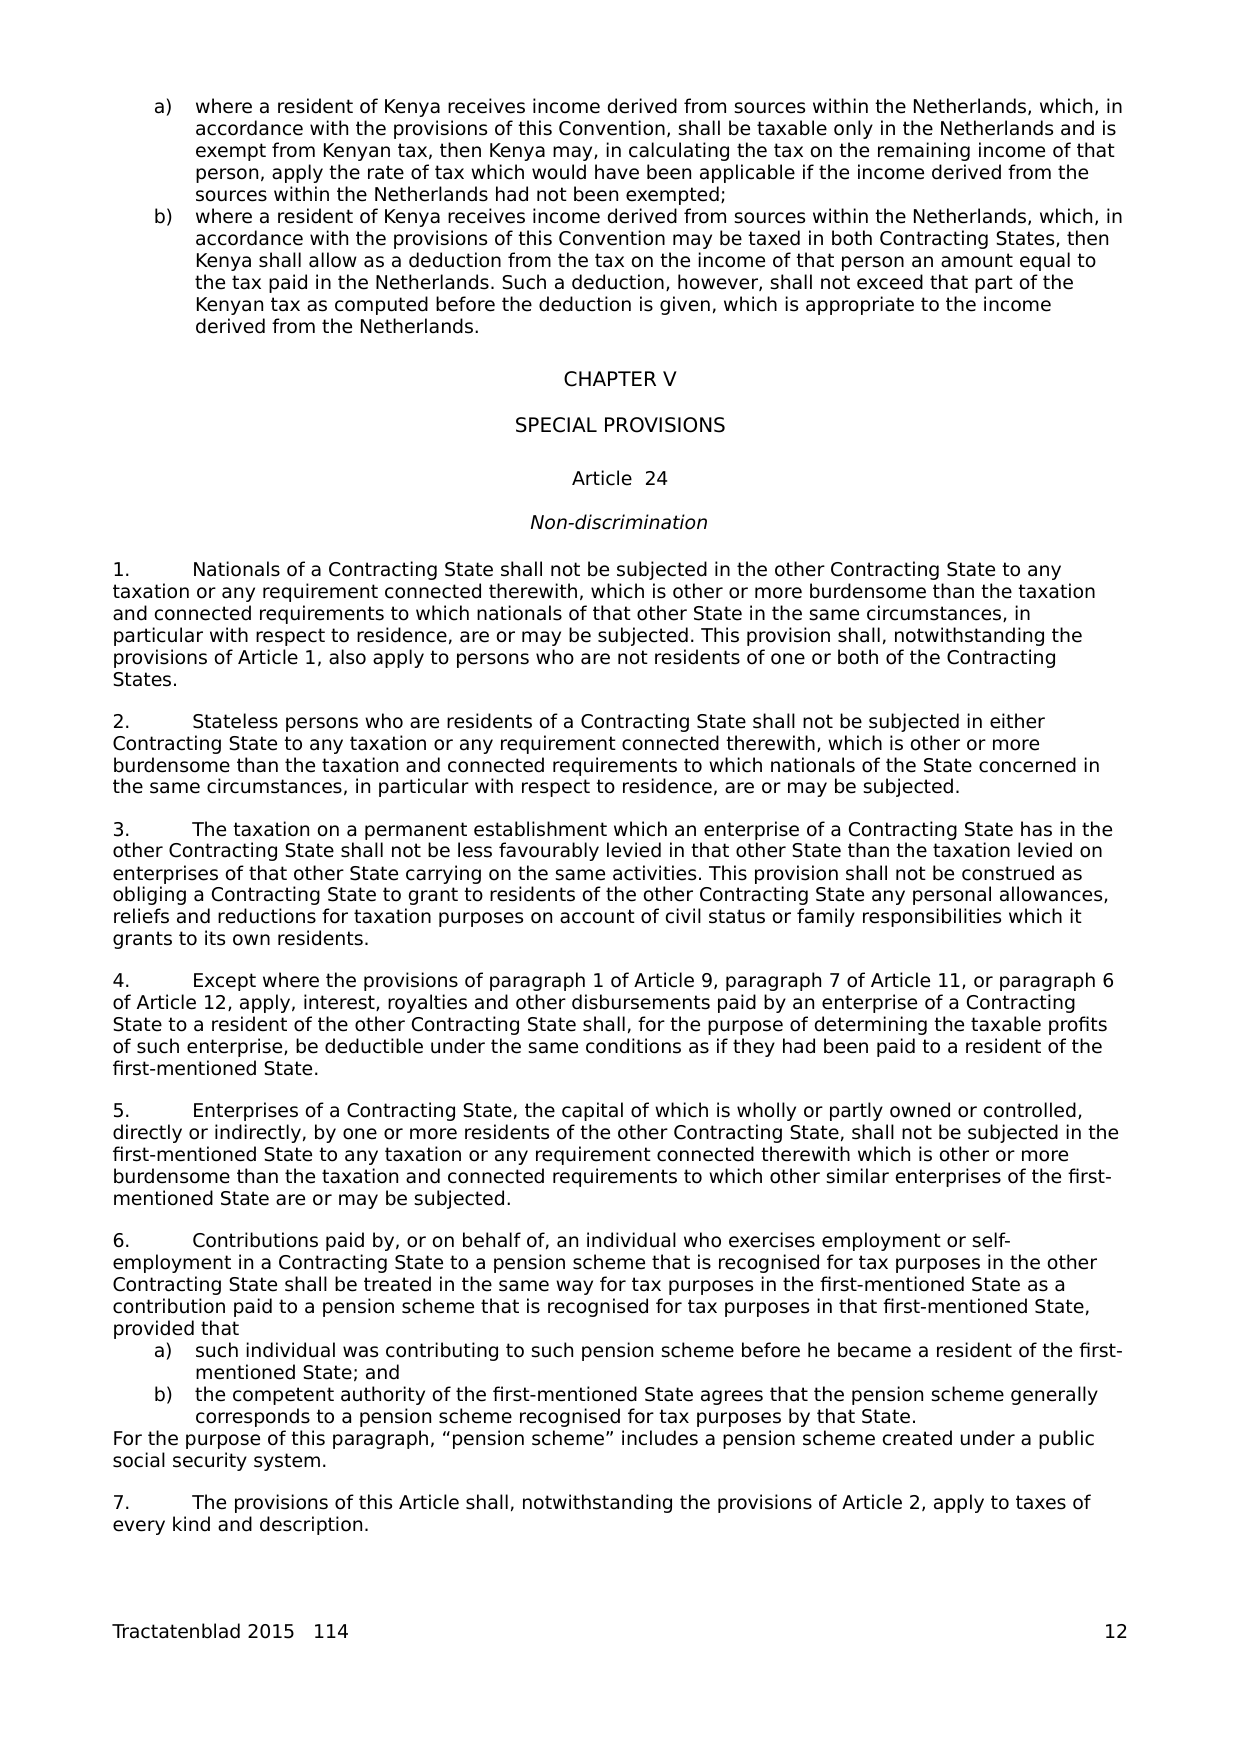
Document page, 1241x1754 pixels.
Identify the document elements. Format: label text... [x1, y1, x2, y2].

text 5. Enterprises of a Contracting State, the capital of which is wholly or partly owned or controlled, directly or indirectly, by one or more residents of the other Contracting State, shall not be subjected in the first-mentioned State to any taxation or any requirement connected therewith which is other or more burdensome than the taxation and connected requirements to which other similar enterprises of the first-mentioned State are or may be subjected. [112, 1100, 1128, 1210]
subtitle Article 24 Non-discrimination [112, 468, 1128, 534]
text 6. Contributions paid by, or on behalf of, an individual who exercises employment or self-employment in a Contracting State to a pension scheme that is recognised for tax purposes in the other Contracting State shall be treated in the same way for tax purposes in the first-mentioned State as a contribution paid to a pension scheme that is recognised for tax purposes in that first-mentioned State, provided that [112, 1230, 1128, 1340]
text b) the competent authority of the first-mentioned State agrees that the pension scheme generally corresponds to a pension scheme recognised for tax purposes by that State. [153, 1384, 1128, 1428]
text 4. Except where the provisions of paragraph 1 of Article 9, paragraph 7 of Article 11, or paragraph 6 of Article 12, apply, interest, royalties and other disbursements paid by an enterprise of a Contracting State to a resident of the other Contracting State shall, for the purpose of determining the taxable profits of such enterprise, be deductible under the same conditions as if they had been paid to a resident of the first-mentioned State. [112, 970, 1128, 1080]
text 1. Nationals of a Contracting State shall not be subjected in the other Contracting State to any taxation or any requirement connected therewith, which is other or more burdensome than the taxation and connected requirements to which nationals of that other State in the same circumstances, in particular with respect to residence, are or may be subjected. This provision shall, notwithstanding the provisions of Article 1, also apply to persons who are not residents of one or both of the Contracting States. [112, 559, 1128, 691]
text a) where a resident of Kenya receives income derived from sources within the Netherlands, which, in accordance with the provisions of this Convention, shall be taxable only in the Netherlands and is exempt from Kenyan tax, then Kenya may, in calculating the tax on the remaining income of that person, apply the rate of tax which would have been applicable if the income derived from the sources within the Netherlands had not been exempted; [153, 96, 1128, 206]
text For the purpose of this paragraph, “pension scheme” includes a pension scheme created under a public social security system. [112, 1428, 1128, 1472]
text b) where a resident of Kenya receives income derived from sources within the Netherlands, which, in accordance with the provisions of this Convention may be taxed in both Contracting States, then Kenya shall allow as a deduction from the tax on the income of that person an amount equal to the tax paid in the Netherlands. Such a deduction, however, shall not exceed that part of the Kenyan tax as computed before the deduction is given, which is appropriate to the income derived from the Netherlands. [153, 206, 1128, 338]
text 3. The taxation on a permanent establishment which an enterprise of a Contracting State has in the other Contracting State shall not be less favourably levied in that other State than the taxation levied on enterprises of that other State carrying on the same activities. This provision shall not be construed as obliging a Contracting State to grant to residents of the other Contracting State any personal allowances, reliefs and reductions for taxation purposes on account of civil status or family responsibilities which it grants to its own residents. [112, 818, 1128, 950]
text a) such individual was contributing to such pension scheme before he became a resident of the first-mentioned State; and [153, 1340, 1128, 1384]
text 7. The provisions of this Article shall, notwithstanding the provisions of Article 2, apply to taxes of every kind and description. [112, 1492, 1128, 1536]
text 2. Stateless persons who are residents of a Contracting State shall not be subjected in either Contracting State to any taxation or any requirement connected therewith, which is other or more burdensome than the taxation and connected requirements to which nationals of the State concerned in the same circumstances, in particular with respect to residence, are or may be subjected. [112, 711, 1128, 798]
subtitle CHAPTER V SPECIAL PROVISIONS [112, 368, 1128, 438]
